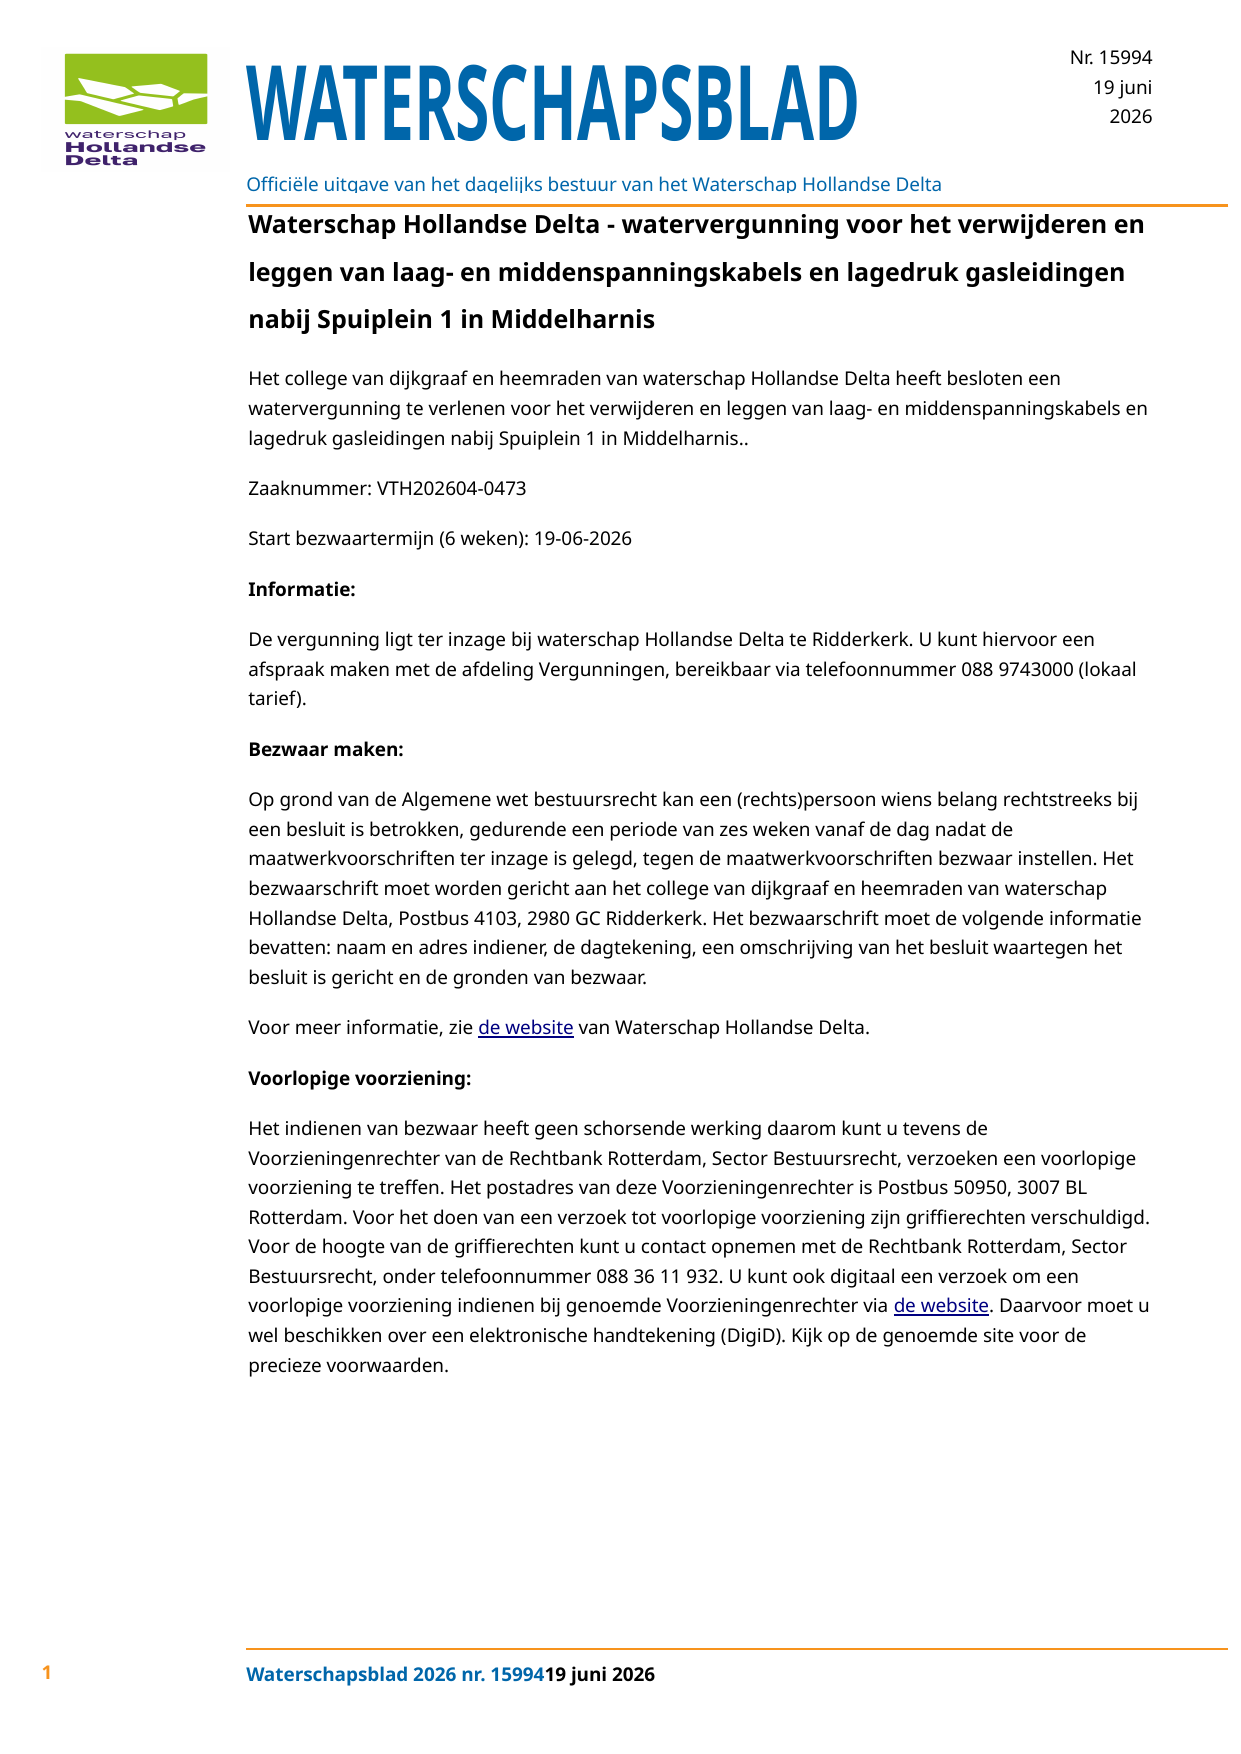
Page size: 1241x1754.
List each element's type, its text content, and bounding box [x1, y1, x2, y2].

text Start bezwaartermijn (6 weken): 19-06-2026 [248, 526, 1152, 551]
picture [41, 47, 231, 172]
text De vergunning ligt ter inzage bij waterschap Hollandse Delta te Ridderkerk. U kunt hiervoor een afspraak maken met de afdeling Vergunningen, bereikbaar via telefoonnummer 088 9743000 (lokaal tarief). [248, 626, 1152, 711]
text Op grond van de Algemene wet bestuursrecht kan een (rechts)persoon wiens belang rechtstreeks bij een besluit is betrokken, gedurende een periode van zes weken vanaf de dag nadat de maatwerkvoorschriften ter inzage is gelegd, tegen de maatwerkvoorschriften bezwaar instellen. Het bezwaarschrift moet worden gericht aan het college van dijkgraaf en heemraden van waterschap Hollandse Delta, Postbus 4103, 2980 GC Ridderkerk. Het bezwaarschrift moet de volgende informatie bevatten: naam en adres indiener, de dagtekening, een omschrijving van het besluit waartegen het besluit is gericht en de gronden van bezwaar. [248, 786, 1152, 989]
text Waterschap Hollandse Delta - watervergunning voor het verwijderen en leggen van laag- en middenspanningskabels en lagedruk gasleidingen nabij Spuiplein 1 in Middelharnis [248, 207, 1152, 336]
text Bezwaar maken: [248, 736, 1152, 762]
text Zaaknummer: VTH202604-0473 [248, 475, 1152, 501]
text Het college van dijkgraaf en heemraden van waterschap Hollandse Delta heeft besloten een watervergunning te verlenen voor het verwijderen en leggen van laag- en middenspanningskabels en lagedruk gasleidingen nabij Spuiplein 1 in Middelharnis.. [248, 366, 1152, 450]
text Voorlopige voorziening: [248, 1065, 1152, 1090]
text Het indienen van bezwaar heeft geen schorsende werking daarom kunt u tevens de Voorzieningenrechter van de Rechtbank Rotterdam, Sector Bestuursrecht, verzoeken een voorlopige voorziening te treffen. Het postadres van deze Voorzieningenrechter is Postbus 50950, 3007 BL Rotterdam. Voor het doen van een verzoek tot voorlopige voorziening zijn griffierechten verschuldigd. Voor de hoogte van de griffierechten kunt u contact opnemen met de Rechtbank Rotterdam, Sector Bestuursrecht, onder telefoonnummer 088 36 11 932. U kunt ook digitaal een verzoek om een voorlopige voorziening indienen bij genoemde Voorzieningenrechter via de website. Daarvoor moet u wel beschikken over een elektronische handtekening (DigiD). Kijk op de genoemde site voor de precieze voorwaarden. [248, 1115, 1152, 1377]
text Informatie: [248, 576, 1152, 602]
text Voor meer informatie, zie de website van Waterschap Hollandse Delta. [248, 1014, 1152, 1040]
